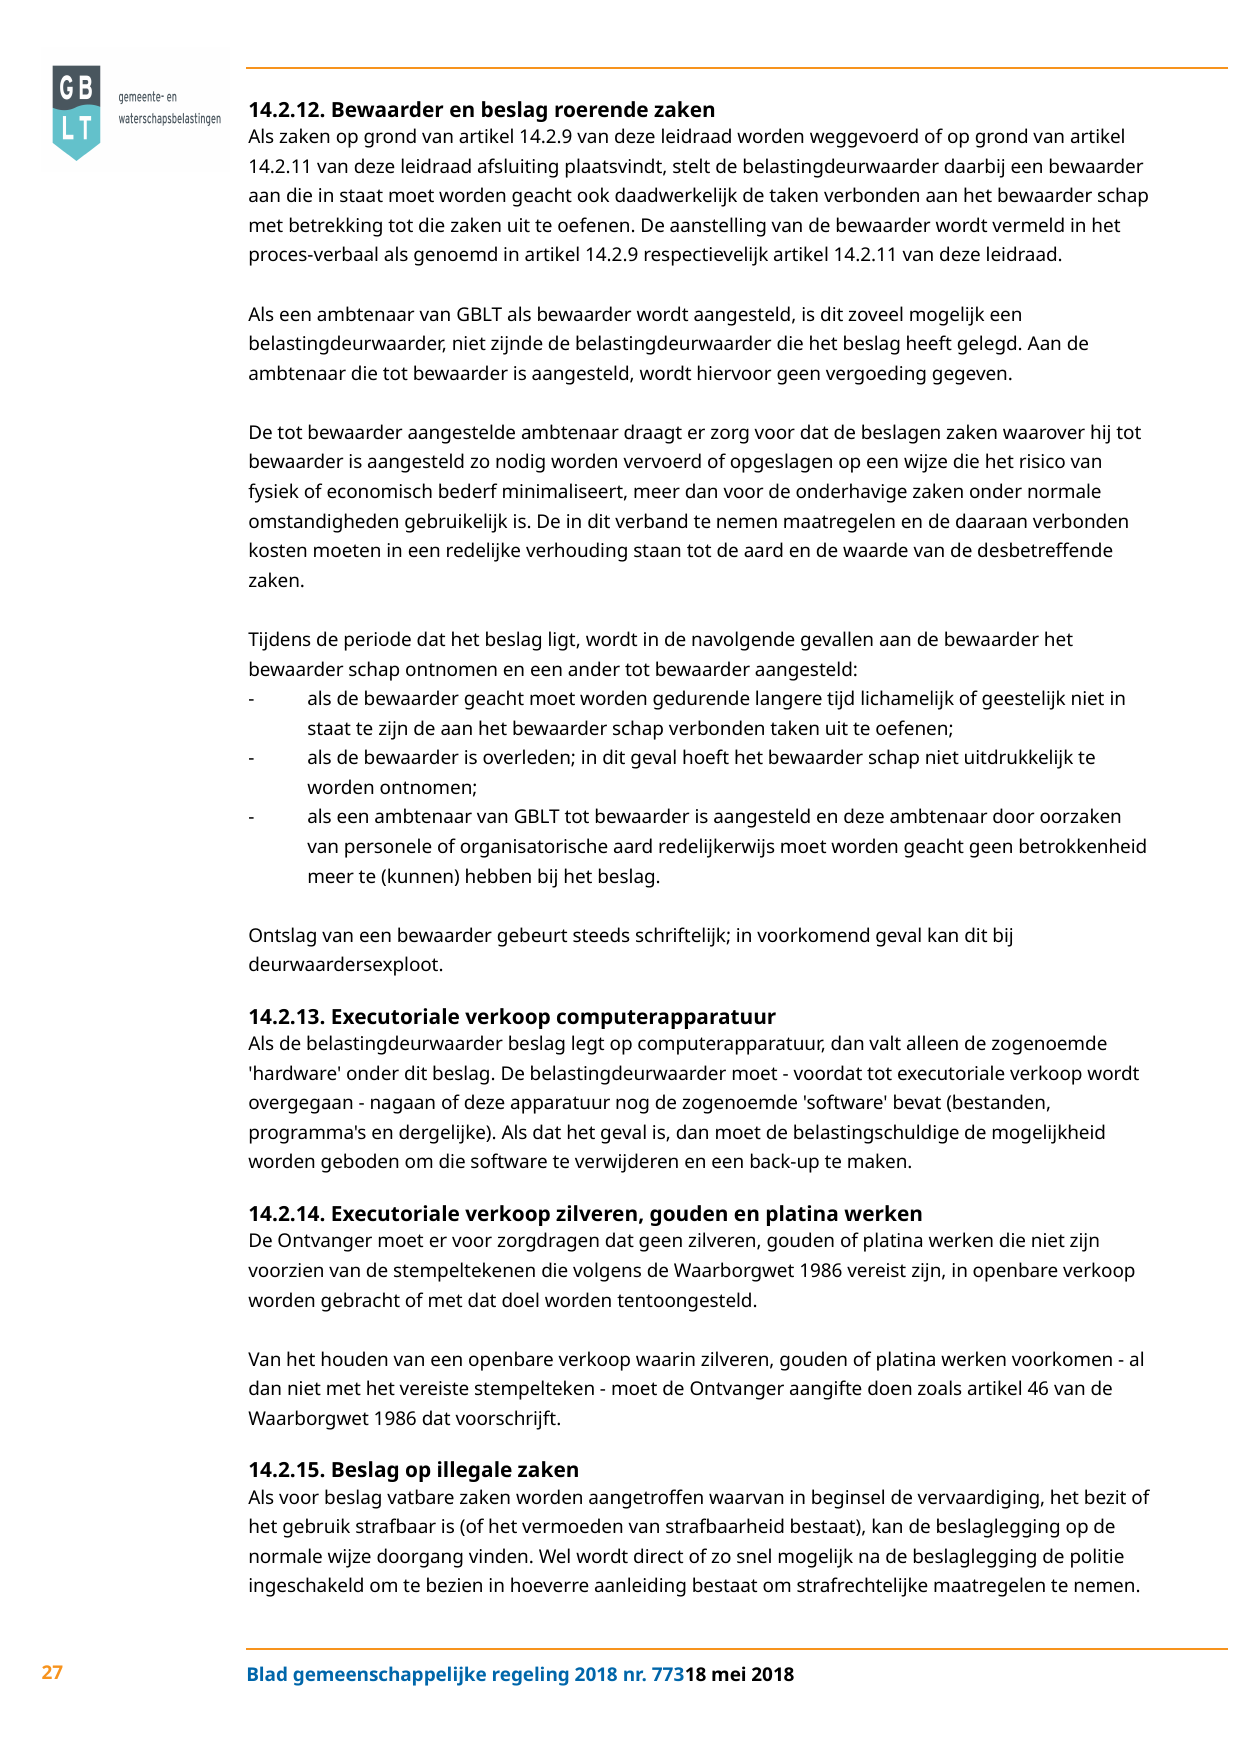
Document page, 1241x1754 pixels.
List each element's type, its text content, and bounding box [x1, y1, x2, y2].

text Als de belastingdeurwaarder beslag legt op computerapparatuur, dan valt alleen de zogenoemde 'hardware' onder dit beslag. De belastingdeurwaarder moet - voordat tot executoriale verkoop wordt overgegaan - nagaan of deze apparatuur nog de zogenoemde 'software' bevat (bestanden, programma's en dergelijke). Als dat het geval is, dan moet de belastingschuldige de mogelijkheid worden geboden om die software te verwijderen en een back-up te maken. [248, 1030, 1152, 1174]
text Als zaken op grond van artikel 14.2.9 van deze leidraad worden weggevoerd of op grond van artikel 14.2.11 van deze leidraad afsluiting plaatsvindt, stelt de belastingdeurwaarder daarbij een bewaarder aan die in staat moet worden geacht ook daadwerkelijk de taken verbonden aan het bewaarder schap met betrekking tot die zaken uit te oefenen. De aanstelling van de bewaarder wordt vermeld in het proces-verbaal als genoemd in artikel 14.2.9 respectievelijk artikel 14.2.11 van deze leidraad. [248, 123, 1152, 267]
text Ontslag van een bewaarder gebeurt steeds schriftelijk; in voorkomend geval kan dit bij deurwaardersexploot. [248, 922, 1152, 977]
text De Ontvanger moet er voor zorgdragen dat geen zilveren, gouden of platina werken die niet zijn voorzien van de stempeltekenen die volgens de Waarborgwet 1986 vereist zijn, in openbare verkoop worden gebracht of met dat doel worden tentoongesteld. [248, 1228, 1152, 1312]
list als een ambtenaar van GBLT tot bewaarder is aangesteld en deze ambtenaar door oorzaken van personele of organisatorische aard redelijkerwijs moet worden geacht geen betrokkenheid meer te (kunnen) hebben bij het beslag. [248, 804, 1152, 888]
text 14.2.14. Executoriale verkoop zilveren, gouden en platina werken [248, 1199, 1152, 1228]
list als de bewaarder is overleden; in dit geval hoeft het bewaarder schap niet uitdrukkelijk te worden ontnomen; [248, 744, 1152, 800]
text Tijdens de periode dat het beslag ligt, wordt in de navolgende gevallen aan de bewaarder het bewaarder schap ontnomen en een ander tot bewaarder aangesteld: [248, 626, 1152, 681]
text 14.2.12. Bewaarder en beslag roerende zaken [248, 95, 1152, 123]
text Van het houden van een openbare verkoop waarin zilveren, gouden of platina werken voorkomen - al dan niet met het vereiste stempelteken - moet de Ontvanger aangifte doen zoals artikel 46 van de Waarborgwet 1986 dat voorschrijft. [248, 1346, 1152, 1431]
list als de bewaarder geacht moet worden gedurende langere tijd lichamelijk of geestelijk niet in staat te zijn de aan het bewaarder schap verbonden taken uit te oefenen; [248, 685, 1152, 741]
text 14.2.13. Executoriale verkoop computerapparatuur [248, 1002, 1152, 1030]
text 14.2.15. Beslag op illegale zaken [248, 1456, 1152, 1484]
text De tot bewaarder aangestelde ambtenaar draagt er zorg voor dat de beslagen zaken waarover hij tot bewaarder is aangesteld zo nodig worden vervoerd of opgeslagen op een wijze die het risico van fysiek of economisch bederf minimaliseert, meer dan voor de onderhavige zaken onder normale omstandigheden gebruikelijk is. De in dit verband te nemen maatregelen en de daaraan verbonden kosten moeten in een redelijke verhouding staan tot de aard en de waarde van de desbetreffende zaken. [248, 419, 1152, 593]
picture [41, 47, 231, 172]
text Als voor beslag vatbare zaken worden aangetroffen waarvan in beginsel de vervaardiging, het bezit of het gebruik strafbaar is (of het vermoeden van strafbaarheid bestaat), kan de beslaglegging op de normale wijze doorgang vinden. Wel wordt direct of zo snel mogelijk na de beslaglegging de politie ingeschakeld om te bezien in hoeverre aanleiding bestaat om strafrechtelijke maatregelen te nemen. [248, 1484, 1152, 1598]
text Als een ambtenaar van GBLT als bewaarder wordt aangesteld, is dit zoveel mogelijk een belastingdeurwaarder, niet zijnde de belastingdeurwaarder die het beslag heeft gelegd. Aan de ambtenaar die tot bewaarder is aangesteld, wordt hiervoor geen vergoeding gegeven. [248, 301, 1152, 386]
